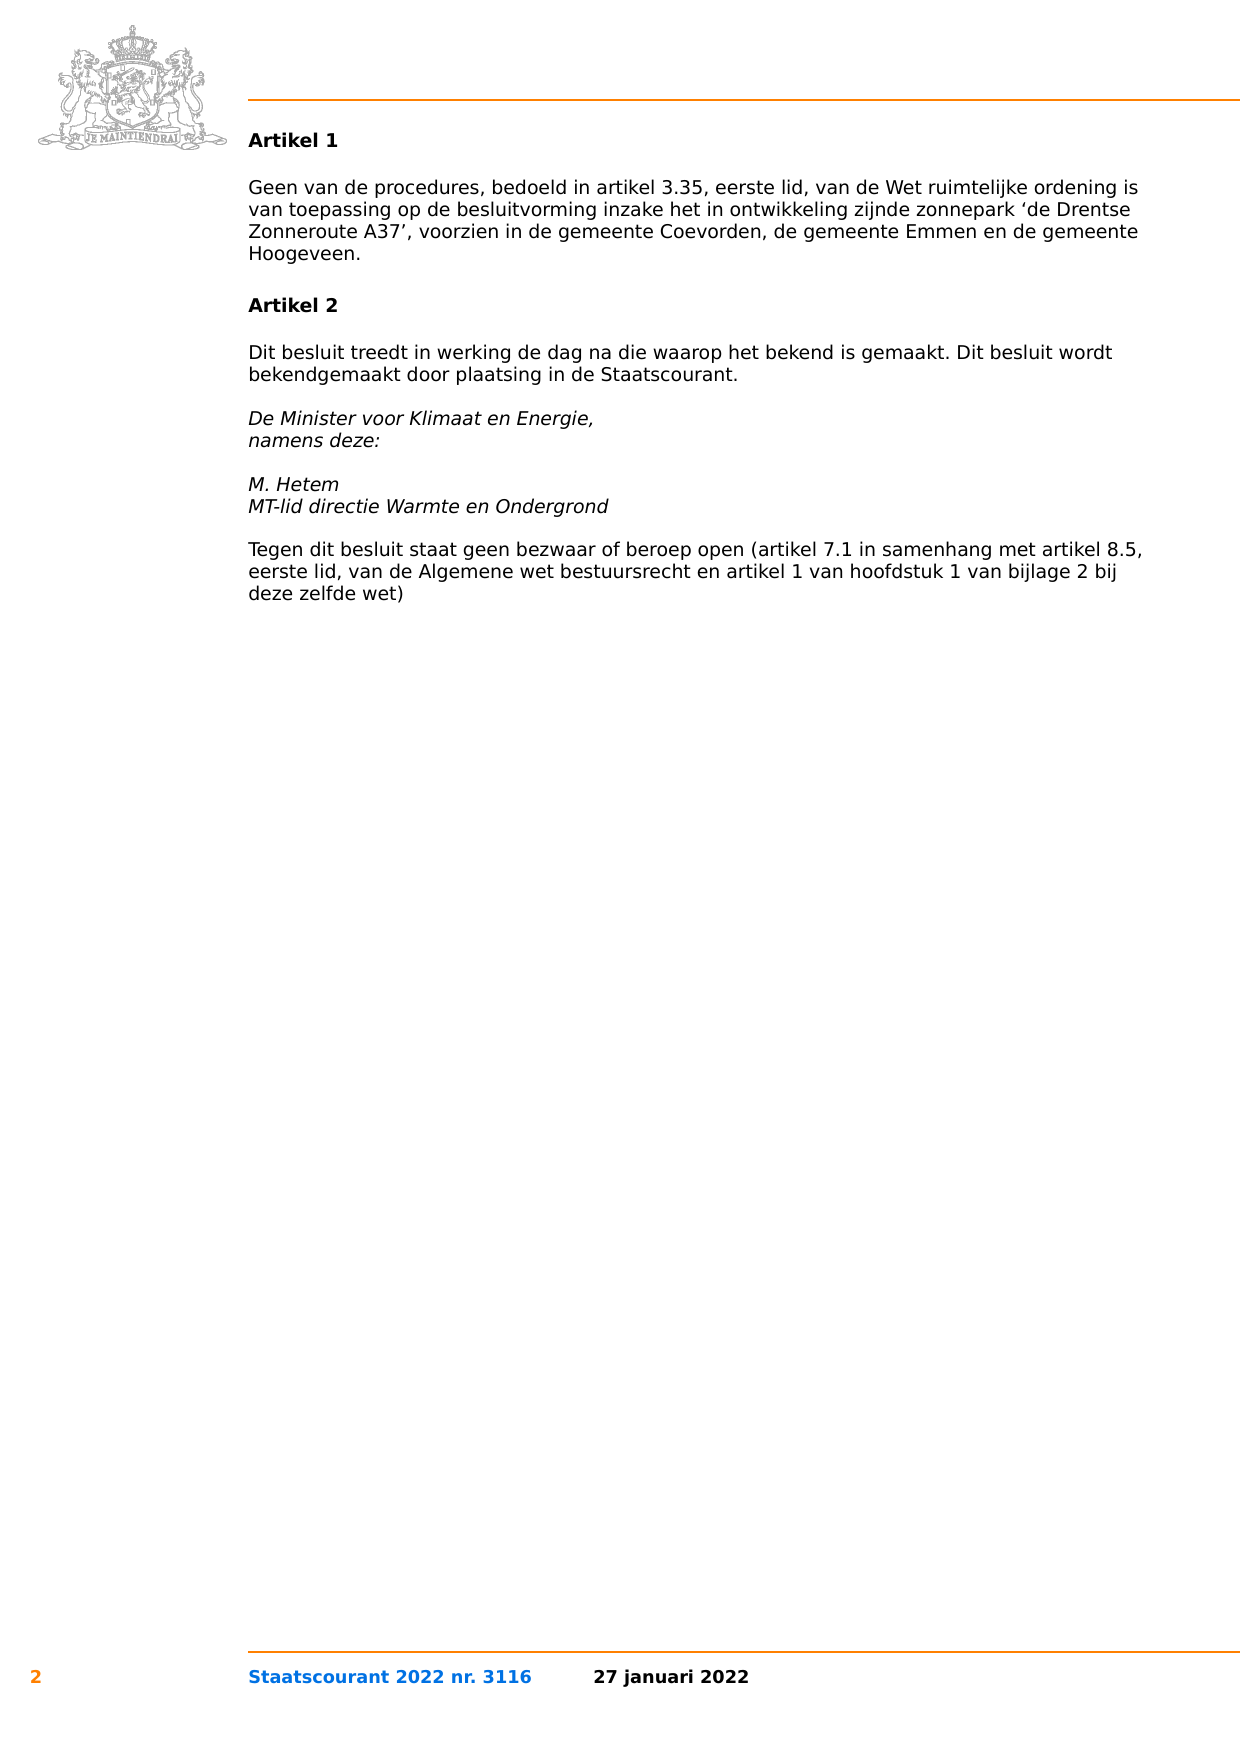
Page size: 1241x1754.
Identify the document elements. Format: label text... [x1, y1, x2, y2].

subtitle Artikel 2 [248, 295, 1163, 317]
text De Minister voor Klimaat en Energie, namens deze: M. Hetem MT-lid directie Warmte en Ondergrond [248, 408, 1163, 517]
text Tegen dit besluit staat geen bezwaar of beroep open (artikel 7.1 in samenhang met artikel 8.5, eerste lid, van de Algemene wet bestuursrecht en artikel 1 van hoofdstuk 1 van bijlage 2 bij deze zelfde wet) [248, 539, 1163, 605]
picture [38, 25, 227, 150]
subtitle Artikel 1 [248, 130, 1163, 152]
text Dit besluit treedt in werking de dag na die waarop het bekend is gemaakt. Dit besluit wordt bekendgemaakt door plaatsing in de Staatscourant. [248, 342, 1163, 386]
text Geen van de procedures, bedoeld in artikel 3.35, eerste lid, van de Wet ruimtelijke ordening is van toepassing op de besluitvorming inzake het in ontwikkeling zijnde zonnepark ‘de Drentse Zonneroute A37’, voorzien in de gemeente Coevorden, de gemeente Emmen en de gemeente Hoogeveen. [248, 177, 1163, 265]
